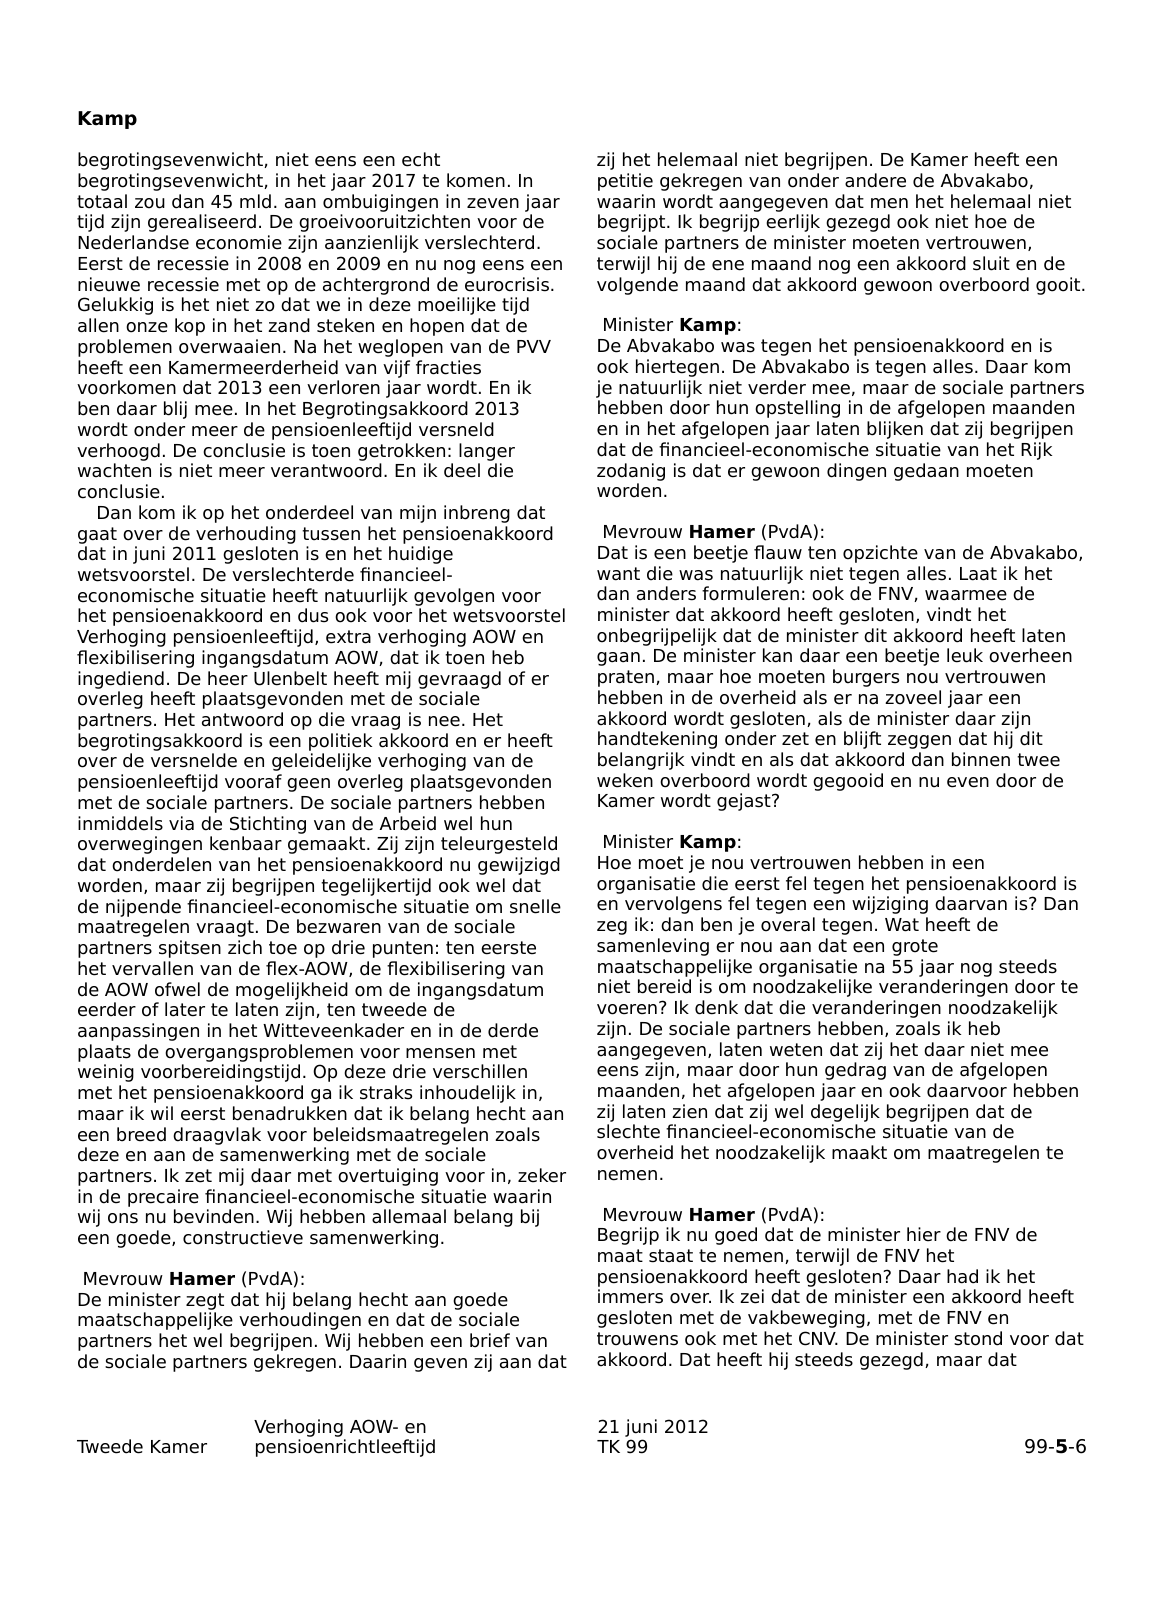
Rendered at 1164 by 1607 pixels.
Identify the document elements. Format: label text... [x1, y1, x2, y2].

text Minister Kamp: [596, 315, 1087, 336]
text Mevrouw Hamer (PvdA): [596, 1204, 1087, 1225]
text Minister Kamp: [596, 832, 1087, 853]
text De minister zegt dat hij belang hecht aan goede maatschappelijke verhoudingen en dat de sociale partners het wel begrijpen. Wij hebben een brief van de sociale partners gekregen. Daarin geven zij aan dat [77, 1289, 567, 1372]
text Mevrouw Hamer (PvdA): [596, 522, 1087, 543]
text begrotingsevenwicht, niet eens een echt begrotingsevenwicht, in het jaar 2017 te komen. In totaal zou dan 45 mld. aan ombuigingen in zeven jaar tijd zijn gerealiseerd. De groeivooruitzichten voor de Nederlandse economie zijn aanzienlijk verslechterd. Eerst de recessie in 2008 en 2009 en nu nog eens een nieuwe recessie met op de achtergrond de eurocrisis. Gelukkig is het niet zo dat we in deze moeilijke tijd allen onze kop in het zand steken en hopen dat de problemen overwaaien. Na het weglopen van de PVV heeft een Kamermeerderheid van vijf fracties voorkomen dat 2013 een verloren jaar wordt. En ik ben daar blij mee. In het Begrotingsakkoord 2013 wordt onder meer de pensioenleeftijd versneld verhoogd. De conclusie is toen getrokken: langer wachten is niet meer verantwoord. En ik deel die conclusie. [77, 150, 567, 503]
text Dat is een beetje flauw ten opzichte van de Abvakabo, want die was natuurlijk niet tegen alles. Laat ik het dan anders formuleren: ook de FNV, waarmee de minister dat akkoord heeft gesloten, vindt het onbegrijpelijk dat de minister dit akkoord heeft laten gaan. De minister kan daar een beetje leuk overheen praten, maar hoe moeten burgers nou vertrouwen hebben in de overheid als er na zoveel jaar een akkoord wordt gesloten, als de minister daar zijn handtekening onder zet en blijft zeggen dat hij dit belangrijk vindt en als dat akkoord dan binnen twee weken overboord wordt gegooid en nu even door de Kamer wordt gejast? [596, 543, 1087, 812]
text Mevrouw Hamer (PvdA): [77, 1269, 567, 1289]
text zij het helemaal niet begrijpen. De Kamer heeft een petitie gekregen van onder andere de Abvakabo, waarin wordt aangegeven dat men het helemaal niet begrijpt. Ik begrijp eerlijk gezegd ook niet hoe de sociale partners de minister moeten vertrouwen, terwijl hij de ene maand nog een akkoord sluit en de volgende maand dat akkoord gewoon overboord gooit. [596, 150, 1087, 295]
text Dan kom ik op het onderdeel van mijn inbreng dat gaat over de verhouding tussen het pensioenakkoord dat in juni 2011 gesloten is en het huidige wetsvoorstel. De verslechterde financieel-economische situatie heeft natuurlijk gevolgen voor het pensioenakkoord en dus ook voor het wetsvoorstel Verhoging pensioenleeftijd, extra verhoging AOW en flexibilisering ingangsdatum AOW, dat ik toen heb ingediend. De heer Ulenbelt heeft mij gevraagd of er overleg heeft plaatsgevonden met de sociale partners. Het antwoord op die vraag is nee. Het begrotingsakkoord is een politiek akkoord en er heeft over de versnelde en geleidelijke verhoging van de pensioenleeftijd vooraf geen overleg plaatsgevonden met de sociale partners. De sociale partners hebben inmiddels via de Stichting van de Arbeid wel hun overwegingen kenbaar gemaakt. Zij zijn teleurgesteld dat onderdelen van het pensioenakkoord nu gewijzigd worden, maar zij begrijpen tegelijkertijd ook wel dat de nijpende financieel-economische situatie om snelle maatregelen vraagt. De bezwaren van de sociale partners spitsen zich toe op drie punten: ten eerste het vervallen van de flex-AOW, de flexibilisering van de AOW ofwel de mogelijkheid om de ingangsdatum eerder of later te laten zijn, ten tweede de aanpassingen in het Witteveenkader en in de derde plaats de overgangsproblemen voor mensen met weinig voorbereidingstijd. Op deze drie verschillen met het pensioenakkoord ga ik straks inhoudelijk in, maar ik wil eerst benadrukken dat ik belang hecht aan een breed draagvlak voor beleidsmaatregelen zoals deze en aan de samenwerking met de sociale partners. Ik zet mij daar met overtuiging voor in, zeker in de precaire financieel-economische situatie waarin wij ons nu bevinden. Wij hebben allemaal belang bij een goede, constructieve samenwerking. [77, 503, 567, 1249]
text Hoe moet je nou vertrouwen hebben in een organisatie die eerst fel tegen het pensioenakkoord is en vervolgens fel tegen een wijziging daarvan is? Dan zeg ik: dan ben je overal tegen. Wat heeft de samenleving er nou aan dat een grote maatschappelijke organisatie na 55 jaar nog steeds niet bereid is om noodzakelijke veranderingen door te voeren? Ik denk dat die veranderingen noodzakelijk zijn. De sociale partners hebben, zoals ik heb aangegeven, laten weten dat zij het daar niet mee eens zijn, maar door hun gedrag van de afgelopen maanden, het afgelopen jaar en ook daarvoor hebben zij laten zien dat zij wel degelijk begrijpen dat de slechte financieel-economische situatie van de overheid het noodzakelijk maakt om maatregelen te nemen. [596, 853, 1087, 1184]
text De Abvakabo was tegen het pensioenakkoord en is ook hiertegen. De Abvakabo is tegen alles. Daar kom je natuurlijk niet verder mee, maar de sociale partners hebben door hun opstelling in de afgelopen maanden en in het afgelopen jaar laten blijken dat zij begrijpen dat de financieel-economische situatie van het Rijk zodanig is dat er gewoon dingen gedaan moeten worden. [596, 336, 1087, 502]
text Begrijp ik nu goed dat de minister hier de FNV de maat staat te nemen, terwijl de FNV het pensioenakkoord heeft gesloten? Daar had ik het immers over. Ik zei dat de minister een akkoord heeft gesloten met de vakbeweging, met de FNV en trouwens ook met het CNV. De minister stond voor dat akkoord. Dat heeft hij steeds gezegd, maar dat [596, 1225, 1087, 1370]
